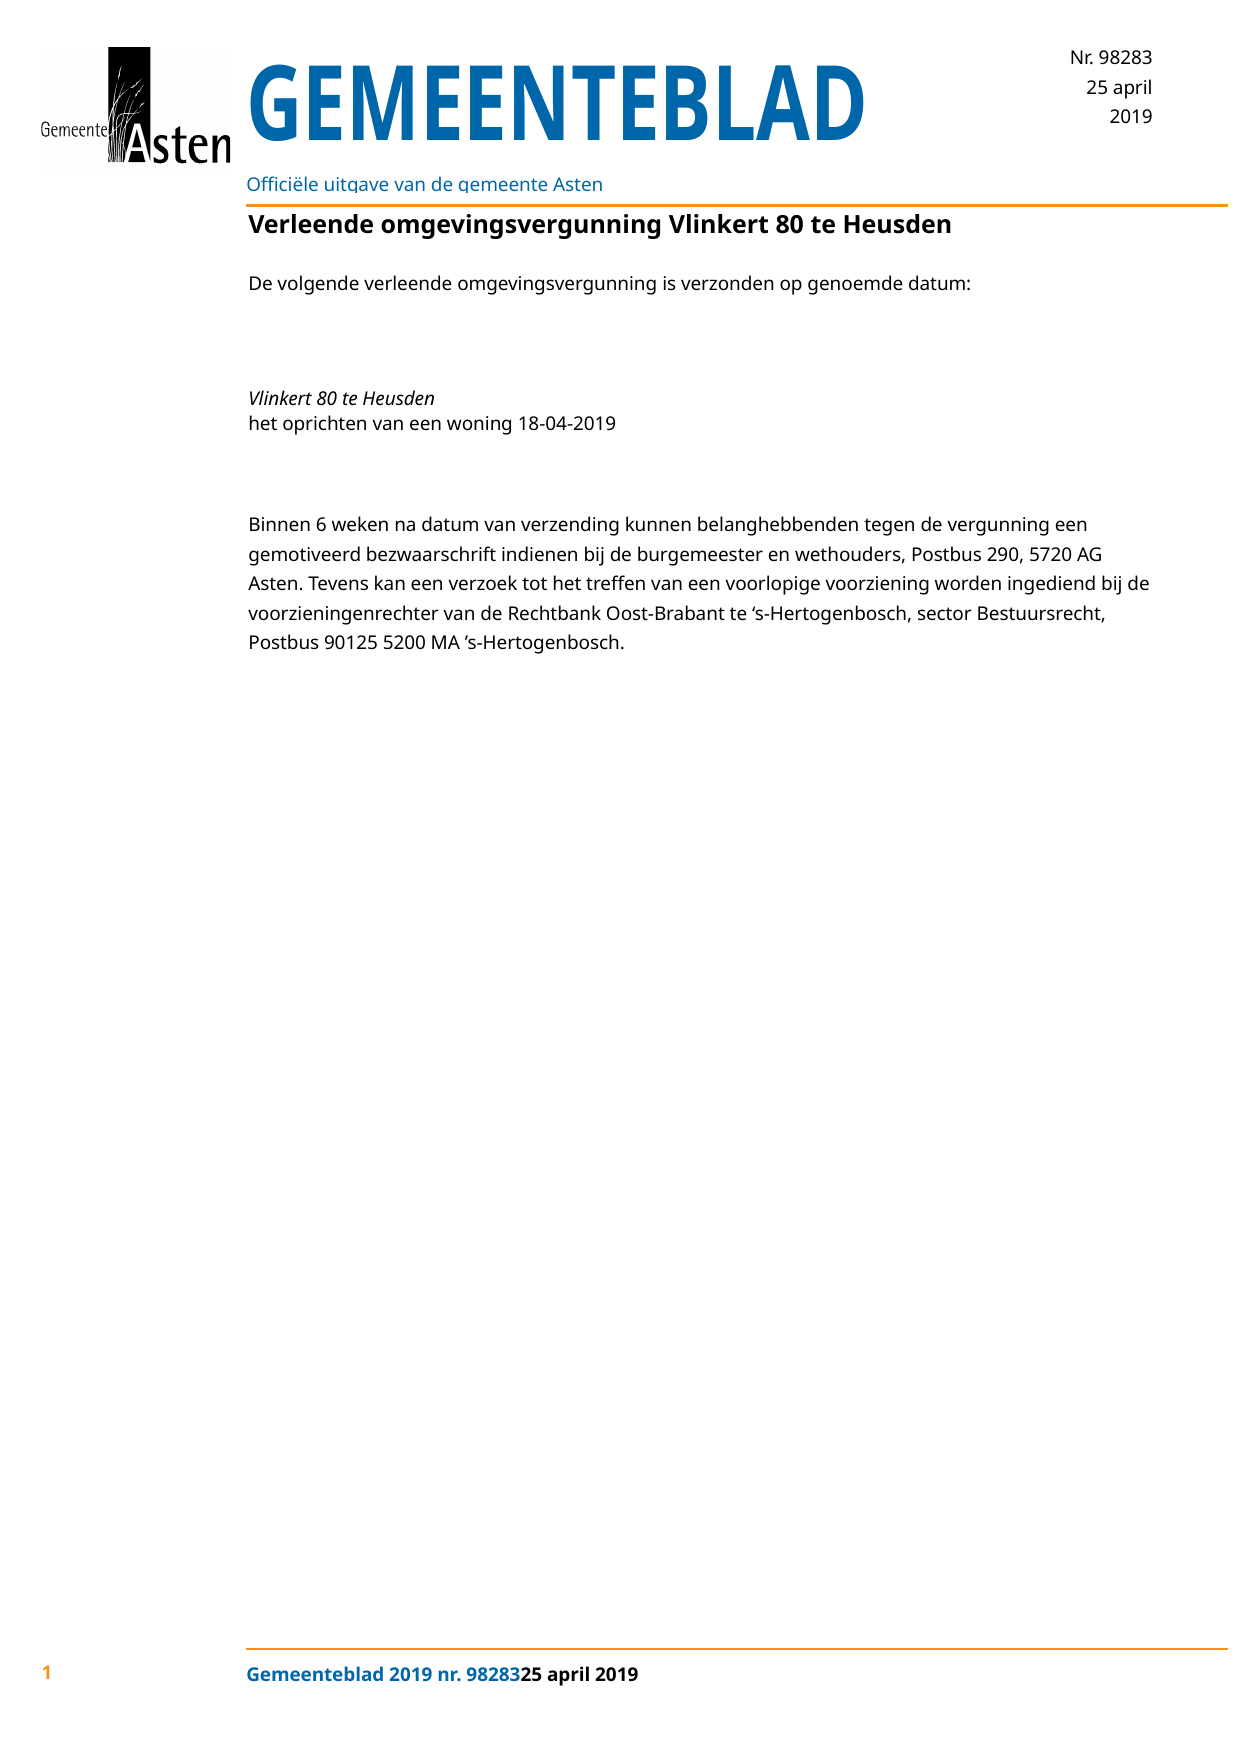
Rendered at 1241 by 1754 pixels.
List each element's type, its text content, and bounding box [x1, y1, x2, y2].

text Binnen 6 weken na datum van verzending kunnen belanghebbenden tegen de vergunning een gemotiveerd bezwaarschrift indienen bij de burgemeester en wethouders, Postbus 290, 5720 AG Asten. Tevens kan een verzoek tot het treffen van een voorlopige voorziening worden ingediend bij de voorzieningenrechter van de Rechtbank Oost-Brabant te ‘s-Hertogenbosch, sector Bestuursrecht, Postbus 90125 5200 MA ’s-Hertogenbosch. [248, 511, 1152, 655]
picture [41, 47, 231, 172]
text Vlinkert 80 te Heusden [248, 385, 1152, 410]
text De volgende verleende omgevingsvergunning is verzonden op genoemde datum: [248, 270, 1152, 296]
text Verleende omgevingsvergunning Vlinkert 80 te Heusden [248, 207, 1152, 241]
text het oprichten van een woning 18-04-2019 [248, 410, 1152, 436]
